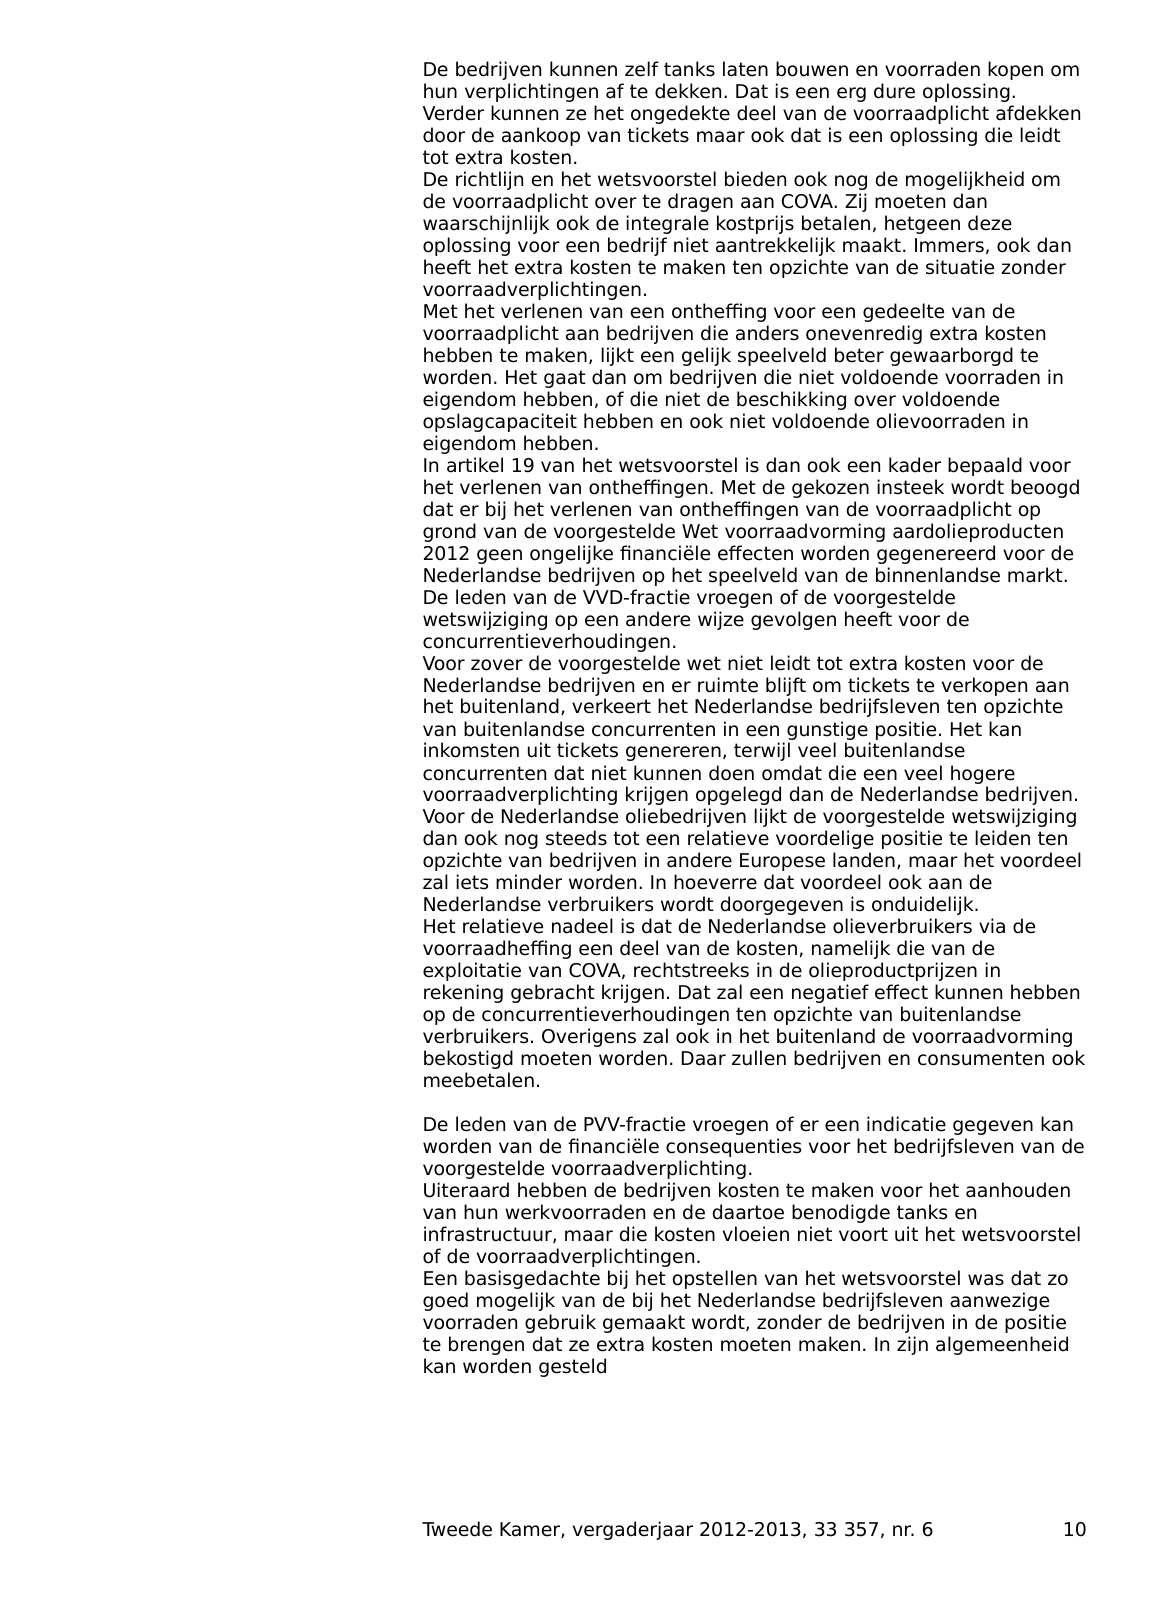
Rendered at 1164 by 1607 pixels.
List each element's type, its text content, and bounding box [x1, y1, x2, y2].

text Voor zover de voorgestelde wet niet leidt tot extra kosten voor de Nederlandse bedrijven en er ruimte blijft om tickets te verkopen aan het buitenland, verkeert het Nederlandse bedrijfsleven ten opzichte van buitenlandse concurrenten in een gunstige positie. Het kan inkomsten uit tickets genereren, terwijl veel buitenlandse concurrenten dat niet kunnen doen omdat die een veel hogere voorraadverplichting krijgen opgelegd dan de Nederlandse bedrijven. Voor de Nederlandse oliebedrijven lijkt de voorgestelde wetswijziging dan ook nog steeds tot een relatieve voordelige positie te leiden ten opzichte van bedrijven in andere Europese landen, maar het voordeel zal iets minder worden. In hoeverre dat voordeel ook aan de Nederlandse verbruikers wordt doorgegeven is onduidelijk. [422, 652, 1087, 916]
text De bedrijven kunnen zelf tanks laten bouwen en voorraden kopen om hun verplichtingen af te dekken. Dat is een erg dure oplossing. [422, 59, 1087, 103]
text De leden van de PVV-fractie vroegen of er een indicatie gegeven kan worden van de financiële consequenties voor het bedrijfsleven van de voorgestelde voorraadverplichting. [422, 1114, 1087, 1180]
text Een basisgedachte bij het opstellen van het wetsvoorstel was dat zo goed mogelijk van de bij het Nederlandse bedrijfsleven aanwezige voorraden gebruik gemaakt wordt, zonder de bedrijven in de positie te brengen dat ze extra kosten moeten maken. In zijn algemeenheid kan worden gesteld [422, 1268, 1087, 1378]
text De richtlijn en het wetsvoorstel bieden ook nog de mogelijkheid om de voorraadplicht over te dragen aan COVA. Zij moeten dan waarschijnlijk ook de integrale kostprijs betalen, hetgeen deze oplossing voor een bedrijf niet aantrekkelijk maakt. Immers, ook dan heeft het extra kosten te maken ten opzichte van de situatie zonder voorraadverplichtingen. [422, 169, 1087, 301]
text In artikel 19 van het wetsvoorstel is dan ook een kader bepaald voor het verlenen van ontheffingen. Met de gekozen insteek wordt beoogd dat er bij het verlenen van ontheffingen van de voorraadplicht op grond van de voorgestelde Wet voorraadvorming aardolieproducten 2012 geen ongelijke financiële effecten worden gegenereerd voor de Nederlandse bedrijven op het speelveld van de binnenlandse markt. [422, 455, 1087, 587]
text Het relatieve nadeel is dat de Nederlandse olieverbruikers via de voorraadheffing een deel van de kosten, namelijk die van de exploitatie van COVA, rechtstreeks in de olieproductprijzen in rekening gebracht krijgen. Dat zal een negatief effect kunnen hebben op de concurrentieverhoudingen ten opzichte van buitenlandse verbruikers. Overigens zal ook in het buitenland de voorraadvorming bekostigd moeten worden. Daar zullen bedrijven en consumenten ook meebetalen. [422, 916, 1087, 1092]
text De leden van de VVD-fractie vroegen of de voorgestelde wetswijziging op een andere wijze gevolgen heeft voor de concurrentieverhoudingen. [422, 587, 1087, 652]
text Uiteraard hebben de bedrijven kosten te maken voor het aanhouden van hun werkvoorraden en de daartoe benodigde tanks en infrastructuur, maar die kosten vloeien niet voort uit het wetsvoorstel of de voorraadverplichtingen. [422, 1180, 1087, 1268]
text Verder kunnen ze het ongedekte deel van de voorraadplicht afdekken door de aankoop van tickets maar ook dat is een oplossing die leidt tot extra kosten. [422, 103, 1087, 169]
text Met het verlenen van een ontheffing voor een gedeelte van de voorraadplicht aan bedrijven die anders onevenredig extra kosten hebben te maken, lijkt een gelijk speelveld beter gewaarborgd te worden. Het gaat dan om bedrijven die niet voldoende voorraden in eigendom hebben, of die niet de beschikking over voldoende opslagcapaciteit hebben en ook niet voldoende olievoorraden in eigendom hebben. [422, 301, 1087, 455]
